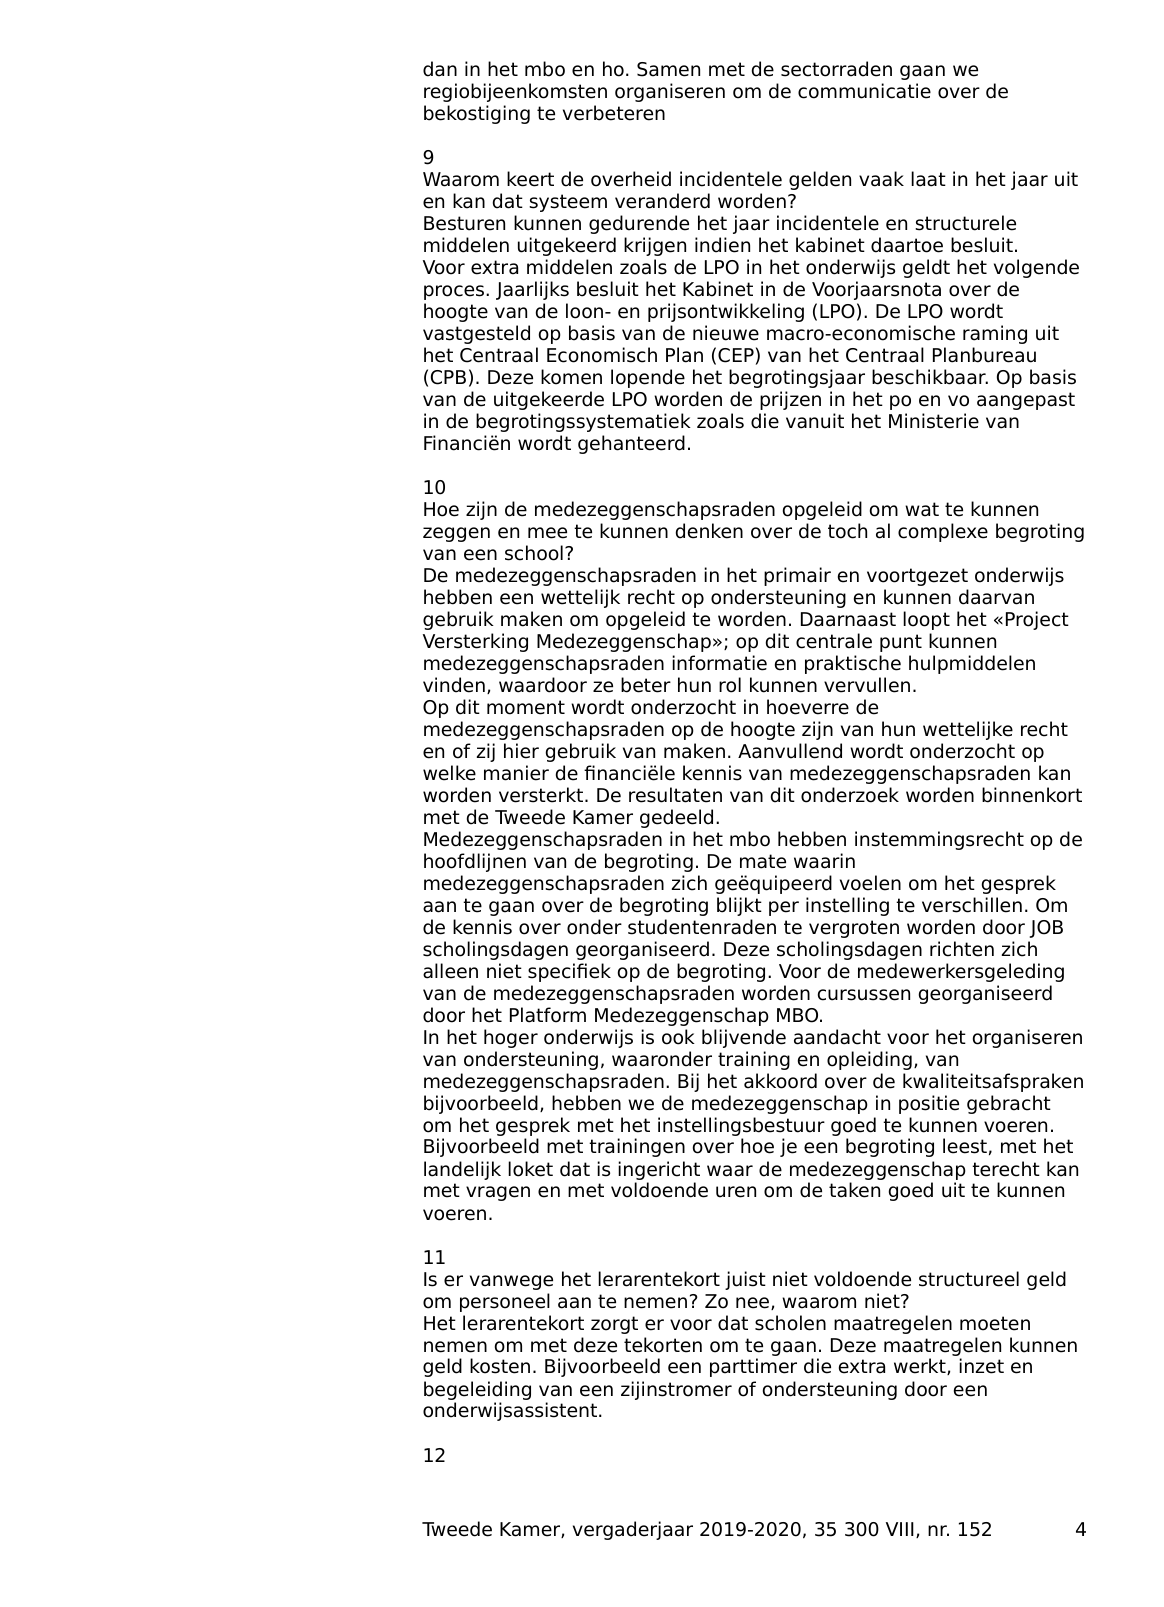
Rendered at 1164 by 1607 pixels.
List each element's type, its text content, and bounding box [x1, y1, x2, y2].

text 9 [422, 147, 1087, 169]
text Het lerarentekort zorgt er voor dat scholen maatregelen moeten nemen om met deze tekorten om te gaan. Deze maatregelen kunnen geld kosten. Bijvoorbeeld een parttimer die extra werkt, inzet en begeleiding van een zijinstromer of ondersteuning door een onderwijsassistent. [422, 1312, 1087, 1422]
text Besturen kunnen gedurende het jaar incidentele en structurele middelen uitgekeerd krijgen indien het kabinet daartoe besluit. [422, 213, 1087, 257]
text In het hoger onderwijs is ook blijvende aandacht voor het organiseren van ondersteuning, waaronder training en opleiding, van medezeggenschapsraden. Bij het akkoord over de kwaliteitsafspraken bijvoorbeeld, hebben we de medezeggenschap in positie gebracht om het gesprek met het instellingsbestuur goed te kunnen voeren. Bijvoorbeeld met trainingen over hoe je een begroting leest, met het landelijk loket dat is ingericht waar de medezeggenschap terecht kan met vragen en met voldoende uren om de taken goed uit te kunnen voeren. [422, 1027, 1087, 1224]
text 10 [422, 477, 1087, 499]
text dan in het mbo en ho. Samen met de sectorraden gaan we regiobijeenkomsten organiseren om de communicatie over de bekostiging te verbeteren [422, 59, 1087, 125]
text Voor extra middelen zoals de LPO in het onderwijs geldt het volgende proces. Jaarlijks besluit het Kabinet in de Voorjaarsnota over de hoogte van de loon- en prijsontwikkeling (LPO). De LPO wordt vastgesteld op basis van de nieuwe macro-economische raming uit het Centraal Economisch Plan (CEP) van het Centraal Planbureau (CPB). Deze komen lopende het begrotingsjaar beschikbaar. Op basis van de uitgekeerde LPO worden de prijzen in het po en vo aangepast in de begrotingssystematiek zoals die vanuit het Ministerie van Financiën wordt gehanteerd. [422, 257, 1087, 455]
text Hoe zijn de medezeggenschapsraden opgeleid om wat te kunnen zeggen en mee te kunnen denken over de toch al complexe begroting van een school? [422, 499, 1087, 565]
text 11 [422, 1247, 1087, 1268]
text Medezeggenschapsraden in het mbo hebben instemmingsrecht op de hoofdlijnen van de begroting. De mate waarin medezeggenschapsraden zich geëquipeerd voelen om het gesprek aan te gaan over de begroting blijkt per instelling te verschillen. Om de kennis over onder studentenraden te vergroten worden door JOB scholingsdagen georganiseerd. Deze scholingsdagen richten zich alleen niet specifiek op de begroting. Voor de medewerkersgeleding van de medezeggenschapsraden worden cursussen georganiseerd door het Platform Medezeggenschap MBO. [422, 829, 1087, 1027]
text Waarom keert de overheid incidentele gelden vaak laat in het jaar uit en kan dat systeem veranderd worden? [422, 169, 1087, 213]
text Is er vanwege het lerarentekort juist niet voldoende structureel geld om personeel aan te nemen? Zo nee, waarom niet? [422, 1268, 1087, 1312]
text Op dit moment wordt onderzocht in hoeverre de medezeggenschapsraden op de hoogte zijn van hun wettelijke recht en of zij hier gebruik van maken. Aanvullend wordt onderzocht op welke manier de financiële kennis van medezeggenschapsraden kan worden versterkt. De resultaten van dit onderzoek worden binnenkort met de Tweede Kamer gedeeld. [422, 697, 1087, 829]
text 12 [422, 1444, 1087, 1467]
text De medezeggenschapsraden in het primair en voortgezet onderwijs hebben een wettelijk recht op ondersteuning en kunnen daarvan gebruik maken om opgeleid te worden. Daarnaast loopt het «Project Versterking Medezeggenschap»; op dit centrale punt kunnen medezeggenschapsraden informatie en praktische hulpmiddelen vinden, waardoor ze beter hun rol kunnen vervullen. [422, 565, 1087, 697]
